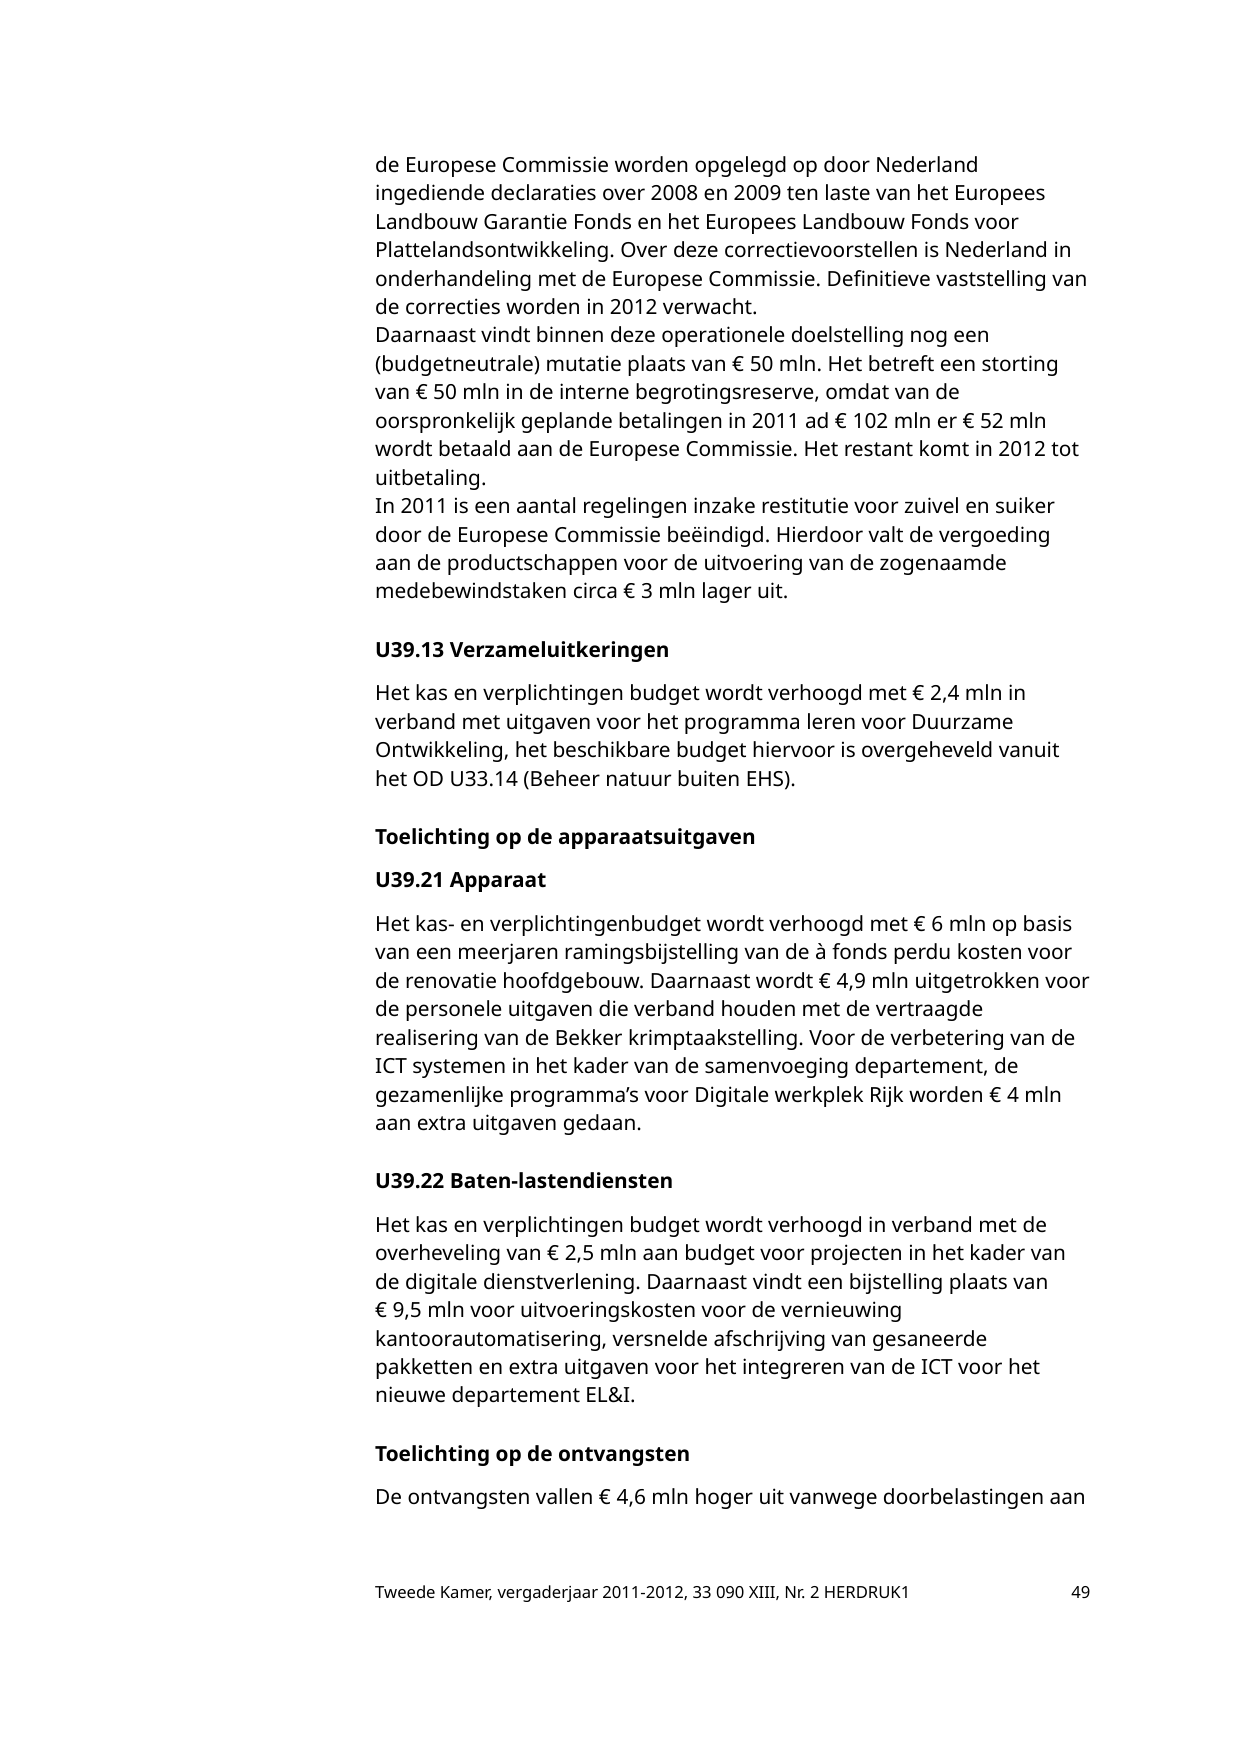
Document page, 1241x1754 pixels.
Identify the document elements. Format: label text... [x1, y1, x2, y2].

text In 2011 is een aantal regelingen inzake restitutie voor zuivel en suiker door de Europese Commissie beëindigd. Hierdoor valt de vergoeding aan de productschappen voor de uitvoering van de zogenaamde medebewindstaken circa € 3 mln lager uit. [375, 491, 1090, 605]
text Daarnaast vindt binnen deze operationele doelstelling nog een (budgetneutrale) mutatie plaats van € 50 mln. Het betreft een storting van € 50 mln in de interne begrotingsreserve, omdat van de oorspronkelijk geplande betalingen in 2011 ad € 102 mln er € 52 mln wordt betaald aan de Europese Commissie. Het restant komt in 2012 tot uitbetaling. [375, 321, 1090, 491]
text U39.22 Baten-lastendiensten [375, 1167, 1090, 1195]
text U39.21 Apparaat [375, 866, 1090, 894]
text U39.13 Verzameluitkeringen [375, 635, 1090, 663]
text Het kas en verplichtingen budget wordt verhoogd in verband met de overheveling van € 2,5 mln aan budget voor projecten in het kader van de digitale dienstverlening. Daarnaast vindt een bijstelling plaats van € 9,5 mln voor uitvoeringskosten voor de vernieuwing kantoorautomatisering, versnelde afschrijving van gesaneerde pakketten en extra uitgaven voor het integreren van de ICT voor het nieuwe departement EL&I. [375, 1210, 1090, 1409]
text Toelichting op de ontvangsten [375, 1439, 1090, 1467]
text Toelichting op de apparaatsuitgaven [375, 822, 1090, 851]
text Het kas en verplichtingen budget wordt verhoogd met € 2,4 mln in verband met uitgaven voor het programma leren voor Duurzame Ontwikkeling, het beschikbare budget hiervoor is overgeheveld vanuit het OD U33.14 (Beheer natuur buiten EHS). [375, 678, 1090, 792]
text Het kas- en verplichtingenbudget wordt verhoogd met € 6 mln op basis van een meerjaren ramingsbijstelling van de à fonds perdu kosten voor de renovatie hoofdgebouw. Daarnaast wordt € 4,9 mln uitgetrokken voor de personele uitgaven die verband houden met de vertraagde realisering van de Bekker krimptaakstelling. Voor de verbetering van de ICT systemen in het kader van de samenvoeging departement, de gezamenlijke programma’s voor Digitale werkplek Rijk worden € 4 mln aan extra uitgaven gedaan. [375, 909, 1090, 1137]
text De ontvangsten vallen € 4,6 mln hoger uit vanwege doorbelastingen aan [375, 1482, 1090, 1511]
text de Europese Commissie worden opgelegd op door Nederland ingediende declaraties over 2008 en 2009 ten laste van het Europees Landbouw Garantie Fonds en het Europees Landbouw Fonds voor Plattelandsontwikkeling. Over deze correctievoorstellen is Nederland in onderhandeling met de Europese Commissie. Definitieve vaststelling van de correcties worden in 2012 verwacht. [375, 150, 1090, 321]
